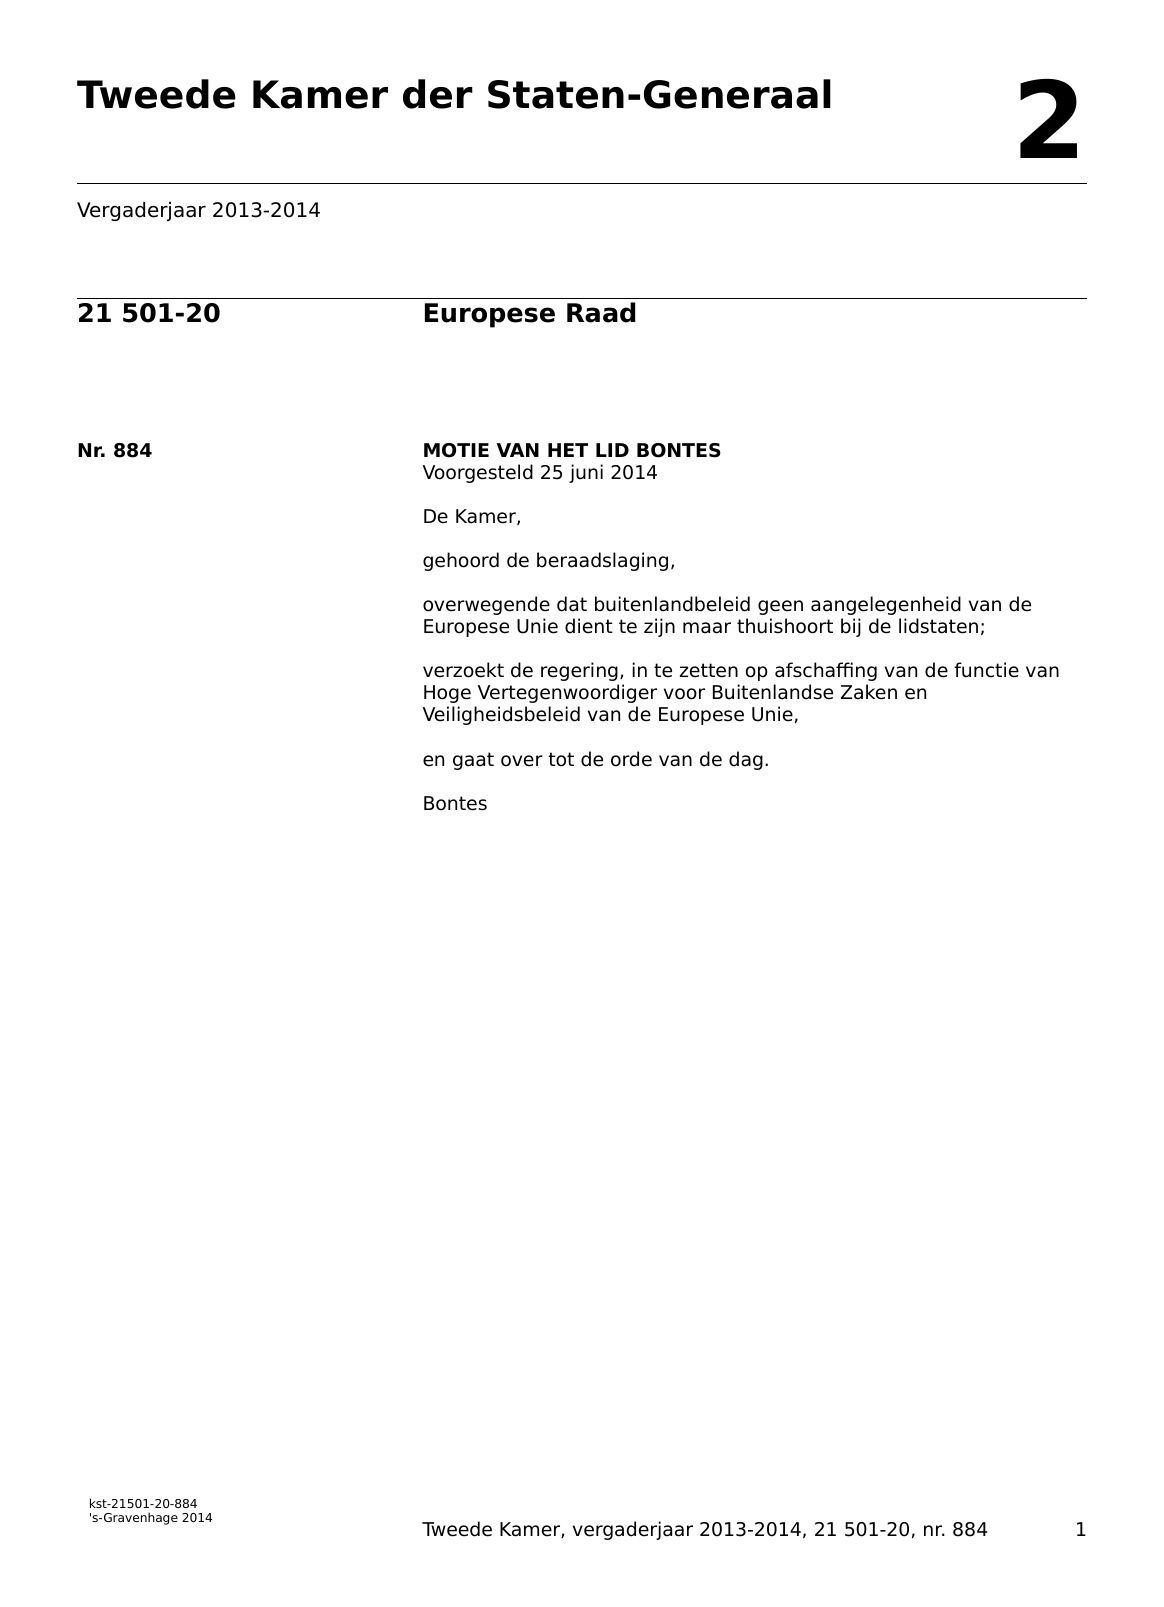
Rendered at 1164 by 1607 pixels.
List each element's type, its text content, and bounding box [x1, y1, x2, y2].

table_header 2 [886, 59, 1087, 183]
text Bontes [422, 793, 1087, 814]
text gehoord de beraadslaging, [422, 550, 1087, 572]
text overwegende dat buitenlandbeleid geen aangelegenheid van de Europese Unie dient te zijn maar thuishoort bij de lidstaten; [422, 594, 1087, 638]
table_header Tweede Kamer der Staten-Generaal [77, 59, 886, 183]
text verzoekt de regering, in te zetten op afschaffing van de functie van Hoge Vertegenwoordiger voor Buitenlandse Zaken en Veiligheidsbeleid van de Europese Unie, [422, 660, 1087, 726]
table_cell Vergaderjaar 2013-2014 [77, 184, 1087, 298]
text kst-21501-20-884 [88, 1497, 323, 1511]
subtitle 21 501-20 Europese Raad [77, 299, 1087, 329]
subtitle Nr. 884 MOTIE VAN HET LID BONTES [77, 440, 1087, 462]
text De Kamer, [422, 506, 1087, 528]
text Voorgesteld 25 juni 2014 [422, 462, 1087, 484]
text 's-Gravenhage 2014 [88, 1511, 323, 1525]
text en gaat over tot de orde van de dag. [422, 748, 1087, 770]
